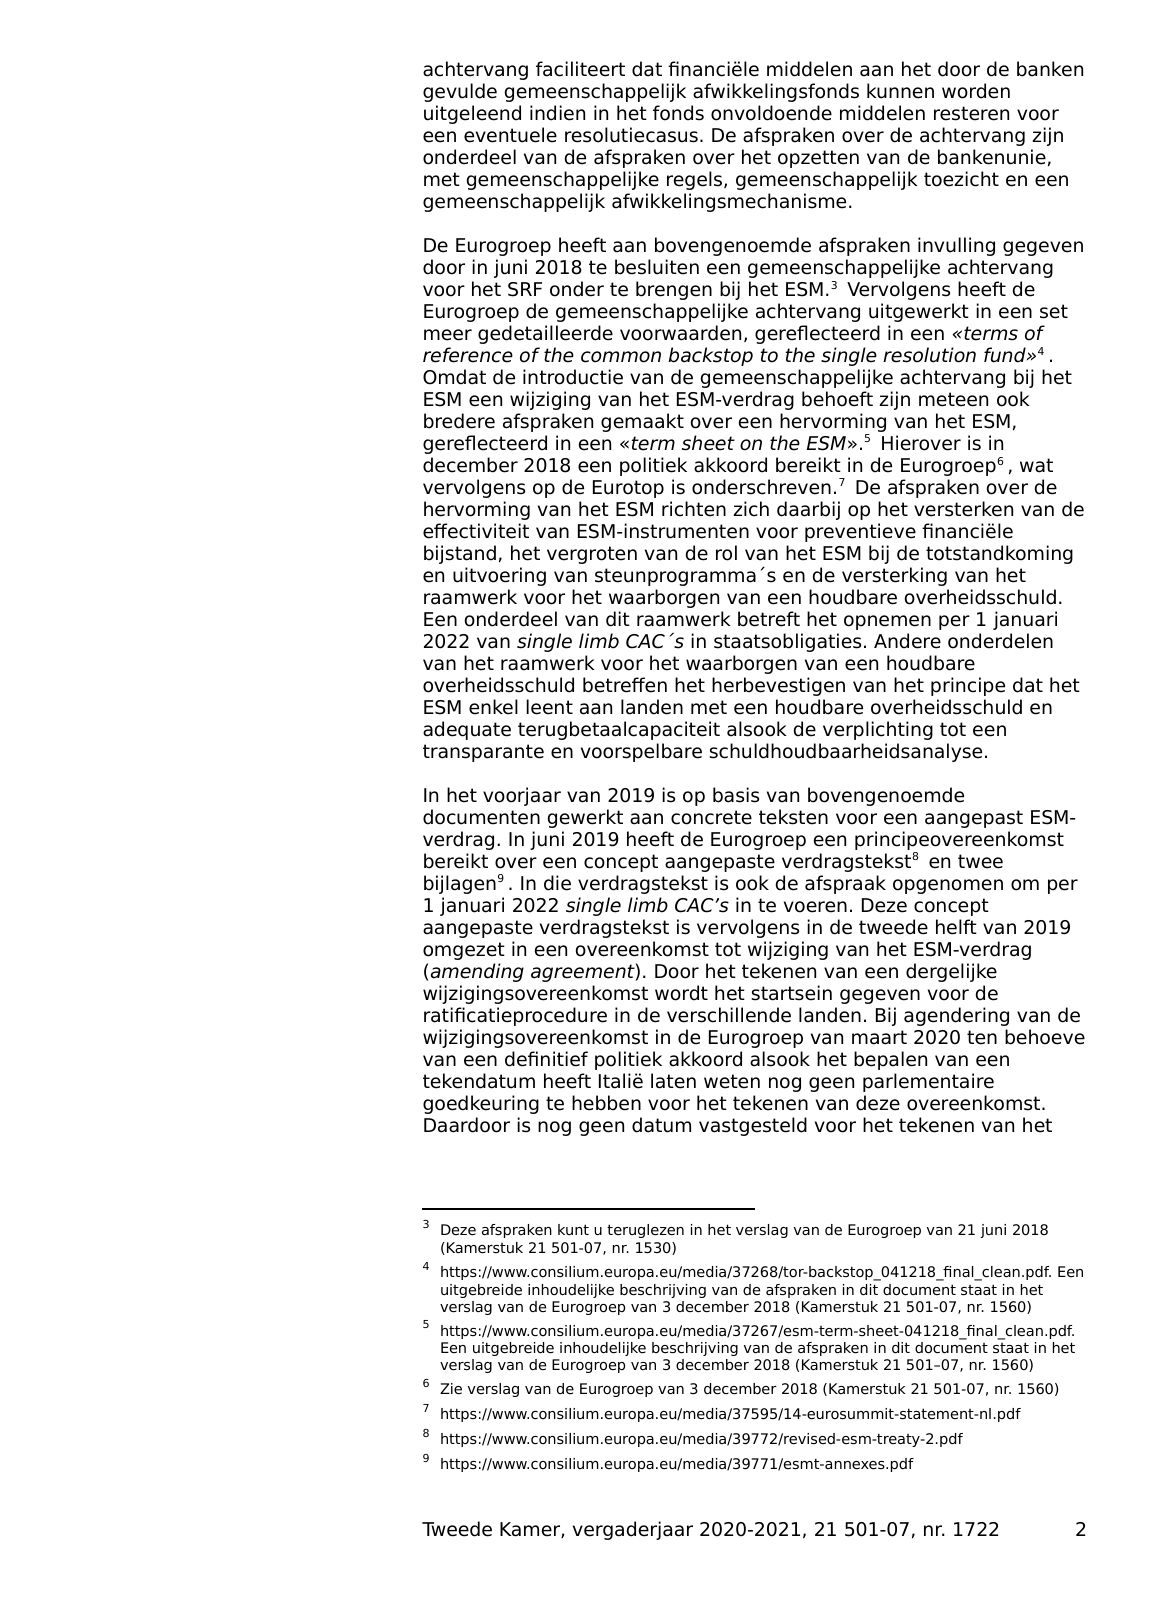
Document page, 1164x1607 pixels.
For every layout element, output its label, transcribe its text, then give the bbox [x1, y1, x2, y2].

text https://www.consilium.europa.eu/media/39772/revised-esm-treaty-2.pdf [422, 1427, 1087, 1449]
text https://www.consilium.europa.eu/media/37268/tor-backstop_041218_final_clean.pdf. Een uitgebreide inhoudelijke beschrijving van de afspraken in dit document staat in het verslag van de Eurogroep van 3 december 2018 (Kamerstuk 21 501-07, nr. 1560) [422, 1260, 1087, 1316]
text Deze afspraken kunt u teruglezen in het verslag van de Eurogroep van 21 juni 2018 (Kamerstuk 21 501-07, nr. 1530) [422, 1218, 1087, 1257]
text Zie verslag van de Eurogroep van 3 december 2018 (Kamerstuk 21 501-07, nr. 1560) [422, 1377, 1087, 1399]
text In het voorjaar van 2019 is op basis van bovengenoemde documenten gewerkt aan concrete teksten voor een aangepast ESM-verdrag. In juni 2019 heeft de Eurogroep een principeovereenkomst bereikt over een concept aangepaste verdragstekst en twee bijlagen. In die verdragstekst is ook de afspraak opgenomen om per 1 januari 2022 single limb CAC’s in te voeren. Deze concept aangepaste verdragstekst is vervolgens in de tweede helft van 2019 omgezet in een overeenkomst tot wijziging van het ESM-verdrag (amending agreement). Door het tekenen van een dergelijke wijzigingsovereenkomst wordt het startsein gegeven voor de ratificatieprocedure in de verschillende landen. Bij agendering van de wijzigingsovereenkomst in de Eurogroep van maart 2020 ten behoeve van een definitief politiek akkoord alsook het bepalen van een tekendatum heeft Italië laten weten nog geen parlementaire goedkeuring te hebben voor het tekenen van deze overeenkomst. Daardoor is nog geen datum vastgesteld voor het tekenen van het [422, 785, 1087, 1136]
text https://www.consilium.europa.eu/media/37595/14-eurosummit-statement-nl.pdf [422, 1402, 1087, 1424]
text De Eurogroep heeft aan bovengenoemde afspraken invulling gegeven door in juni 2018 te besluiten een gemeenschappelijke achtervang voor het SRF onder te brengen bij het ESM. Vervolgens heeft de Eurogroep de gemeenschappelijke achtervang uitgewerkt in een set meer gedetailleerde voorwaarden, gereflecteerd in een «terms of reference of the common backstop to the single resolution fund». Omdat de introductie van de gemeenschappelijke achtervang bij het ESM een wijziging van het ESM-verdrag behoeft zijn meteen ook bredere afspraken gemaakt over een hervorming van het ESM, gereflecteerd in een «term sheet on the ESM». Hierover is in december 2018 een politiek akkoord bereikt in de Eurogroep, wat vervolgens op de Eurotop is onderschreven. De afspraken over de hervorming van het ESM richten zich daarbij op het versterken van de effectiviteit van ESM-instrumenten voor preventieve financiële bijstand, het vergroten van de rol van het ESM bij de totstandkoming en uitvoering van steunprogramma´s en de versterking van het raamwerk voor het waarborgen van een houdbare overheidsschuld. Een onderdeel van dit raamwerk betreft het opnemen per 1 januari 2022 van single limb CAC´s in staatsobligaties. Andere onderdelen van het raamwerk voor het waarborgen van een houdbare overheidsschuld betreffen het herbevestigen van het principe dat het ESM enkel leent aan landen met een houdbare overheidsschuld en adequate terugbetaalcapaciteit alsook de verplichting tot een transparante en voorspelbare schuldhoudbaarheidsanalyse. [422, 235, 1087, 763]
text https://www.consilium.europa.eu/media/39771/esmt-annexes.pdf [422, 1452, 1087, 1474]
text achtervang faciliteert dat financiële middelen aan het door de banken gevulde gemeenschappelijk afwikkelingsfonds kunnen worden uitgeleend indien in het fonds onvoldoende middelen resteren voor een eventuele resolutiecasus. De afspraken over de achtervang zijn onderdeel van de afspraken over het opzetten van de bankenunie, met gemeenschappelijke regels, gemeenschappelijk toezicht en een gemeenschappelijk afwikkelingsmechanisme. [422, 59, 1087, 213]
text https://www.consilium.europa.eu/media/37267/esm-term-sheet-041218_final_clean.pdf. Een uitgebreide inhoudelijke beschrijving van de afspraken in dit document staat in het verslag van de Eurogroep van 3 december 2018 (Kamerstuk 21 501–07, nr. 1560) [422, 1318, 1087, 1374]
